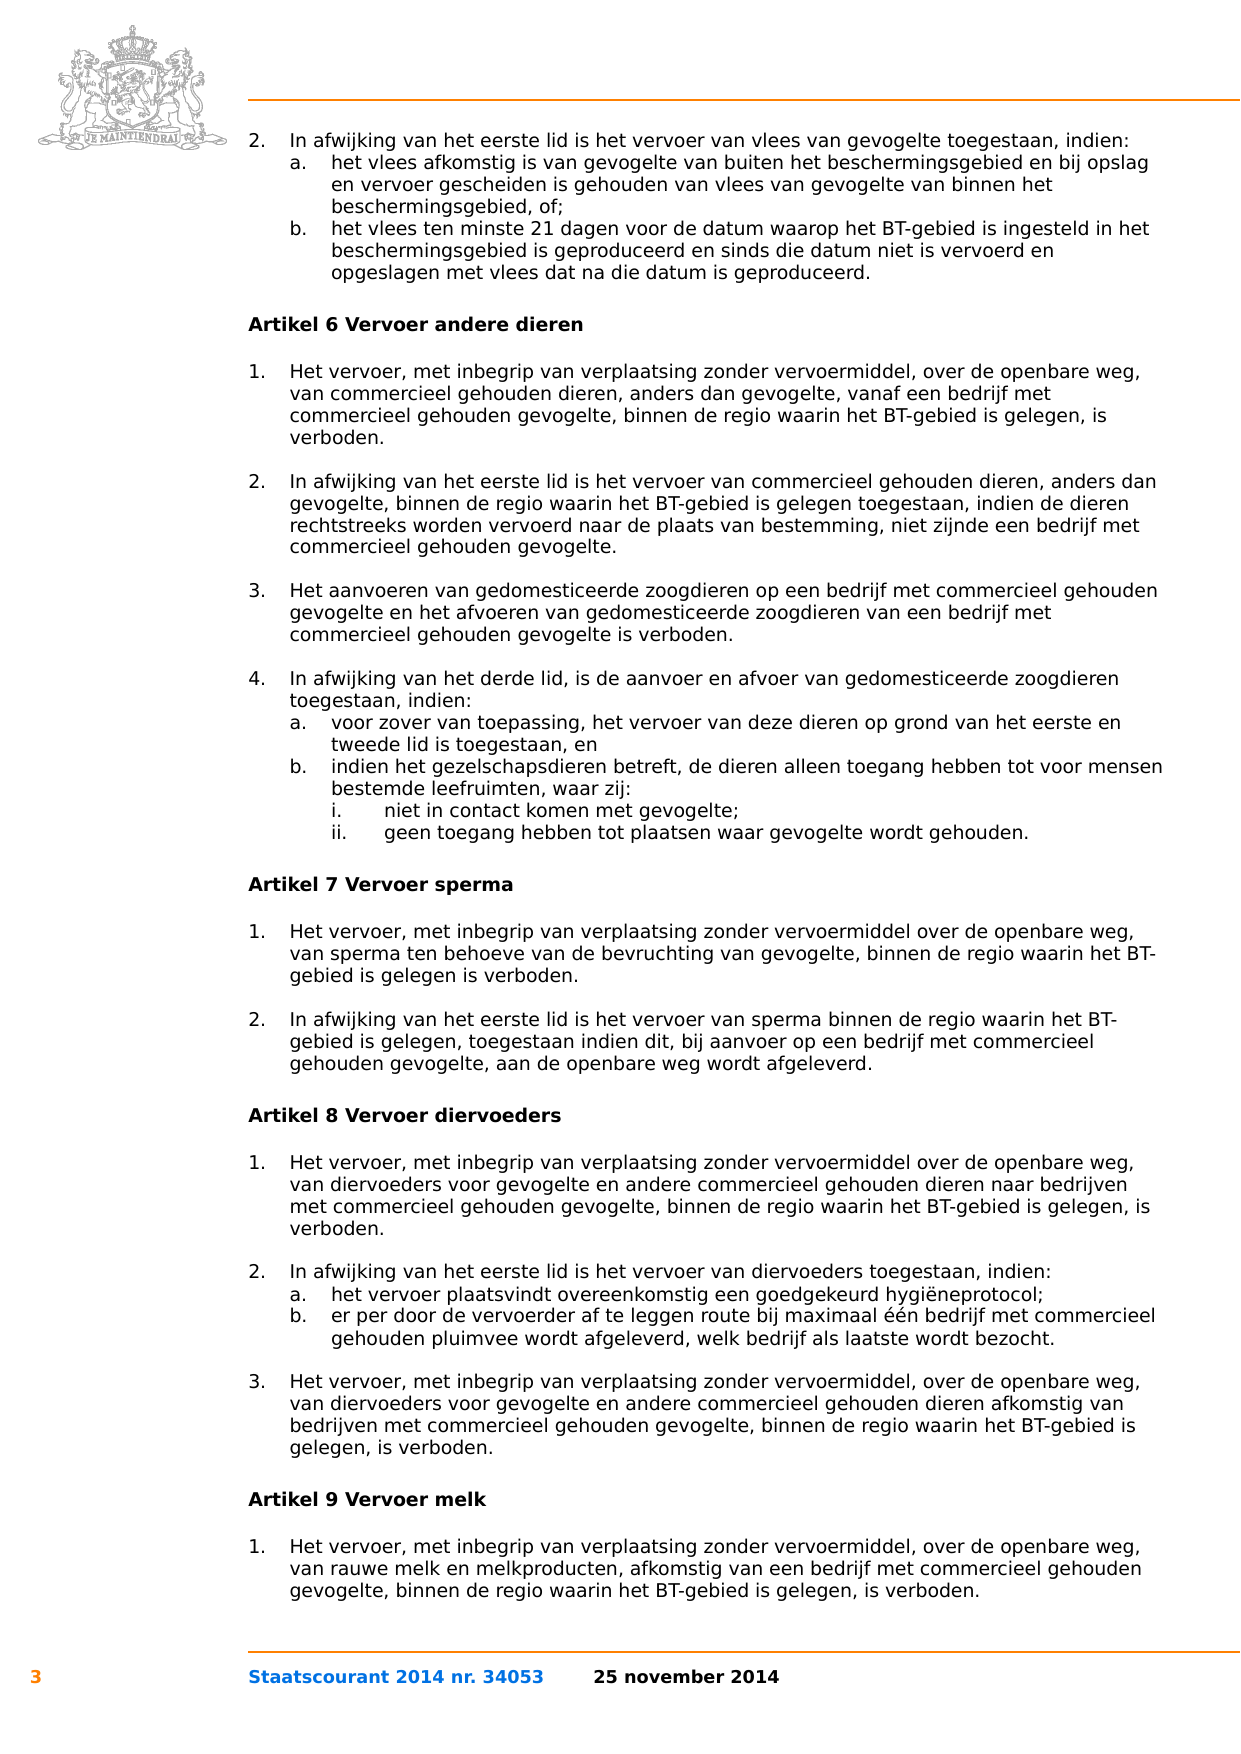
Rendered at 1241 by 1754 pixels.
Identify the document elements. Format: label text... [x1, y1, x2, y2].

text a. het vlees afkomstig is van gevogelte van buiten het beschermingsgebied en bij opslag en vervoer gescheiden is gehouden van vlees van gevogelte van binnen het beschermingsgebied, of; [289, 152, 1163, 218]
text 1. Het vervoer, met inbegrip van verplaatsing zonder vervoermiddel over de openbare weg, van sperma ten behoeve van de bevruchting van gevogelte, binnen de regio waarin het BT-gebied is gelegen is verboden. [248, 921, 1163, 987]
text b. het vlees ten minste 21 dagen voor de datum waarop het BT-gebied is ingesteld in het beschermingsgebied is geproduceerd en sinds die datum niet is vervoerd en opgeslagen met vlees dat na die datum is geproduceerd. [289, 218, 1163, 284]
text 1. Het vervoer, met inbegrip van verplaatsing zonder vervoermiddel, over de openbare weg, van commercieel gehouden dieren, anders dan gevogelte, vanaf een bedrijf met commercieel gehouden gevogelte, binnen de regio waarin het BT-gebied is gelegen, is verboden. [248, 361, 1163, 449]
text b. indien het gezelschapsdieren betreft, de dieren alleen toegang hebben tot voor mensen bestemde leefruimten, waar zij: [289, 756, 1163, 800]
picture [38, 25, 227, 150]
text 1. Het vervoer, met inbegrip van verplaatsing zonder vervoermiddel, over de openbare weg, van rauwe melk en melkproducten, afkomstig van een bedrijf met commercieel gehouden gevogelte, binnen de regio waarin het BT-gebied is gelegen, is verboden. [248, 1536, 1163, 1602]
text 2. In afwijking van het eerste lid is het vervoer van commercieel gehouden dieren, anders dan gevogelte, binnen de regio waarin het BT-gebied is gelegen toegestaan, indien de dieren rechtstreeks worden vervoerd naar de plaats van bestemming, niet zijnde een bedrijf met commercieel gehouden gevogelte. [248, 471, 1163, 558]
text b. er per door de vervoerder af te leggen route bij maximaal één bedrijf met commercieel gehouden pluimvee wordt afgeleverd, welk bedrijf als laatste wordt bezocht. [289, 1305, 1163, 1349]
text 3. Het vervoer, met inbegrip van verplaatsing zonder vervoermiddel, over de openbare weg, van diervoeders voor gevogelte en andere commercieel gehouden dieren afkomstig van bedrijven met commercieel gehouden gevogelte, binnen de regio waarin het BT-gebied is gelegen, is verboden. [248, 1371, 1163, 1459]
text 1. Het vervoer, met inbegrip van verplaatsing zonder vervoermiddel over de openbare weg, van diervoeders voor gevogelte en andere commercieel gehouden dieren naar bedrijven met commercieel gehouden gevogelte, binnen de regio waarin het BT-gebied is gelegen, is verboden. [248, 1152, 1163, 1239]
subtitle Artikel 8 Vervoer diervoeders [248, 1105, 1163, 1127]
subtitle Artikel 7 Vervoer sperma [248, 874, 1163, 896]
text 2. In afwijking van het eerste lid is het vervoer van vlees van gevogelte toegestaan, indien: [248, 130, 1163, 152]
text a. voor zover van toepassing, het vervoer van deze dieren op grond van het eerste en tweede lid is toegestaan, en [289, 712, 1163, 756]
subtitle Artikel 9 Vervoer melk [248, 1489, 1163, 1511]
text i. niet in contact komen met gevogelte; [331, 800, 1163, 822]
text 2. In afwijking van het eerste lid is het vervoer van diervoeders toegestaan, indien: [248, 1261, 1163, 1283]
text 2. In afwijking van het eerste lid is het vervoer van sperma binnen de regio waarin het BT-gebied is gelegen, toegestaan indien dit, bij aanvoer op een bedrijf met commercieel gehouden gevogelte, aan de openbare weg wordt afgeleverd. [248, 1009, 1163, 1075]
subtitle Artikel 6 Vervoer andere dieren [248, 314, 1163, 336]
text ii. geen toegang hebben tot plaatsen waar gevogelte wordt gehouden. [331, 822, 1163, 844]
text 3. Het aanvoeren van gedomesticeerde zoogdieren op een bedrijf met commercieel gehouden gevogelte en het afvoeren van gedomesticeerde zoogdieren van een bedrijf met commercieel gehouden gevogelte is verboden. [248, 580, 1163, 646]
text 4. In afwijking van het derde lid, is de aanvoer en afvoer van gedomesticeerde zoogdieren toegestaan, indien: [248, 668, 1163, 712]
text a. het vervoer plaatsvindt overeenkomstig een goedgekeurd hygiëneprotocol; [289, 1283, 1163, 1305]
